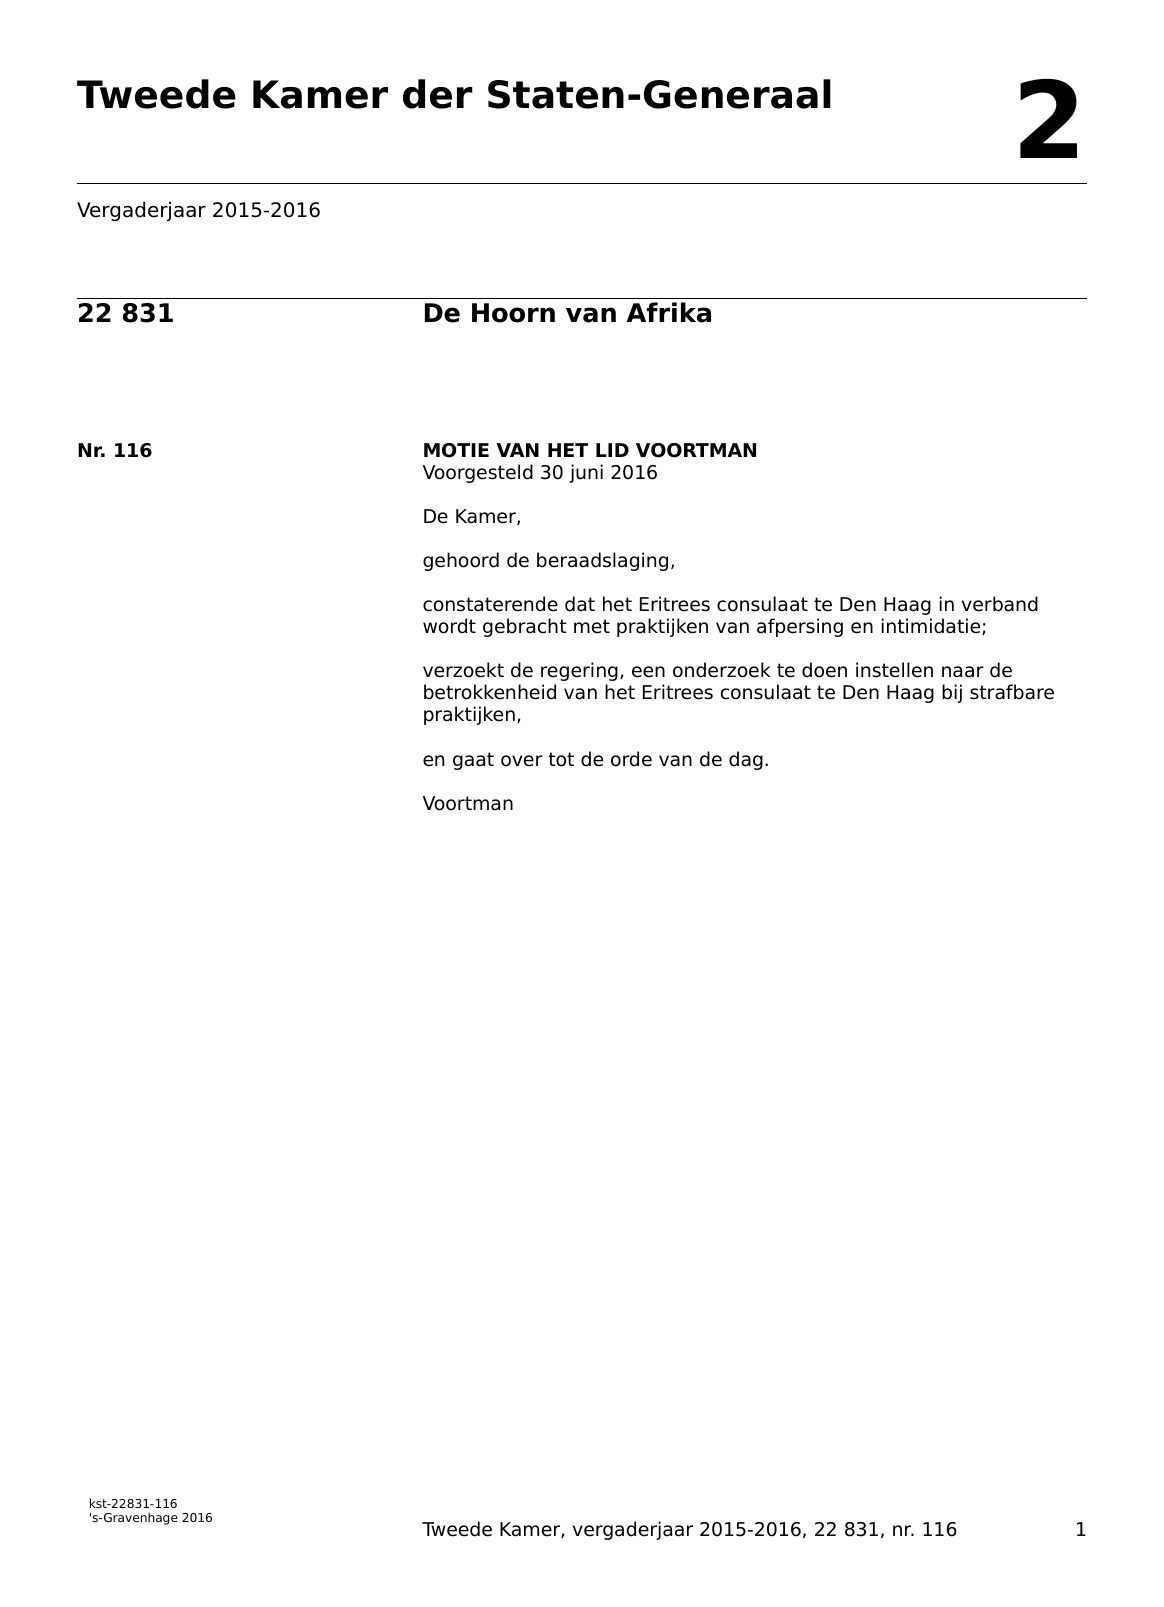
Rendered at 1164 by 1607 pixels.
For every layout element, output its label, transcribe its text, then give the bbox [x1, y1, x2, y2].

text en gaat over tot de orde van de dag. [422, 748, 1087, 770]
text Voorgesteld 30 juni 2016 [422, 462, 1087, 484]
text constaterende dat het Eritrees consulaat te Den Haag in verband wordt gebracht met praktijken van afpersing en intimidatie; [422, 594, 1087, 638]
table_cell Vergaderjaar 2015-2016 [77, 184, 1087, 298]
text kst-22831-116 [88, 1497, 323, 1511]
subtitle Nr. 116 MOTIE VAN HET LID VOORTMAN [77, 440, 1087, 462]
text 's-Gravenhage 2016 [88, 1511, 323, 1525]
table_header 2 [886, 59, 1087, 183]
text gehoord de beraadslaging, [422, 550, 1087, 572]
table_header Tweede Kamer der Staten-Generaal [77, 59, 886, 183]
subtitle 22 831 De Hoorn van Afrika [77, 299, 1087, 329]
text De Kamer, [422, 506, 1087, 528]
text Voortman [422, 793, 1087, 814]
text verzoekt de regering, een onderzoek te doen instellen naar de betrokkenheid van het Eritrees consulaat te Den Haag bij strafbare praktijken, [422, 660, 1087, 726]
